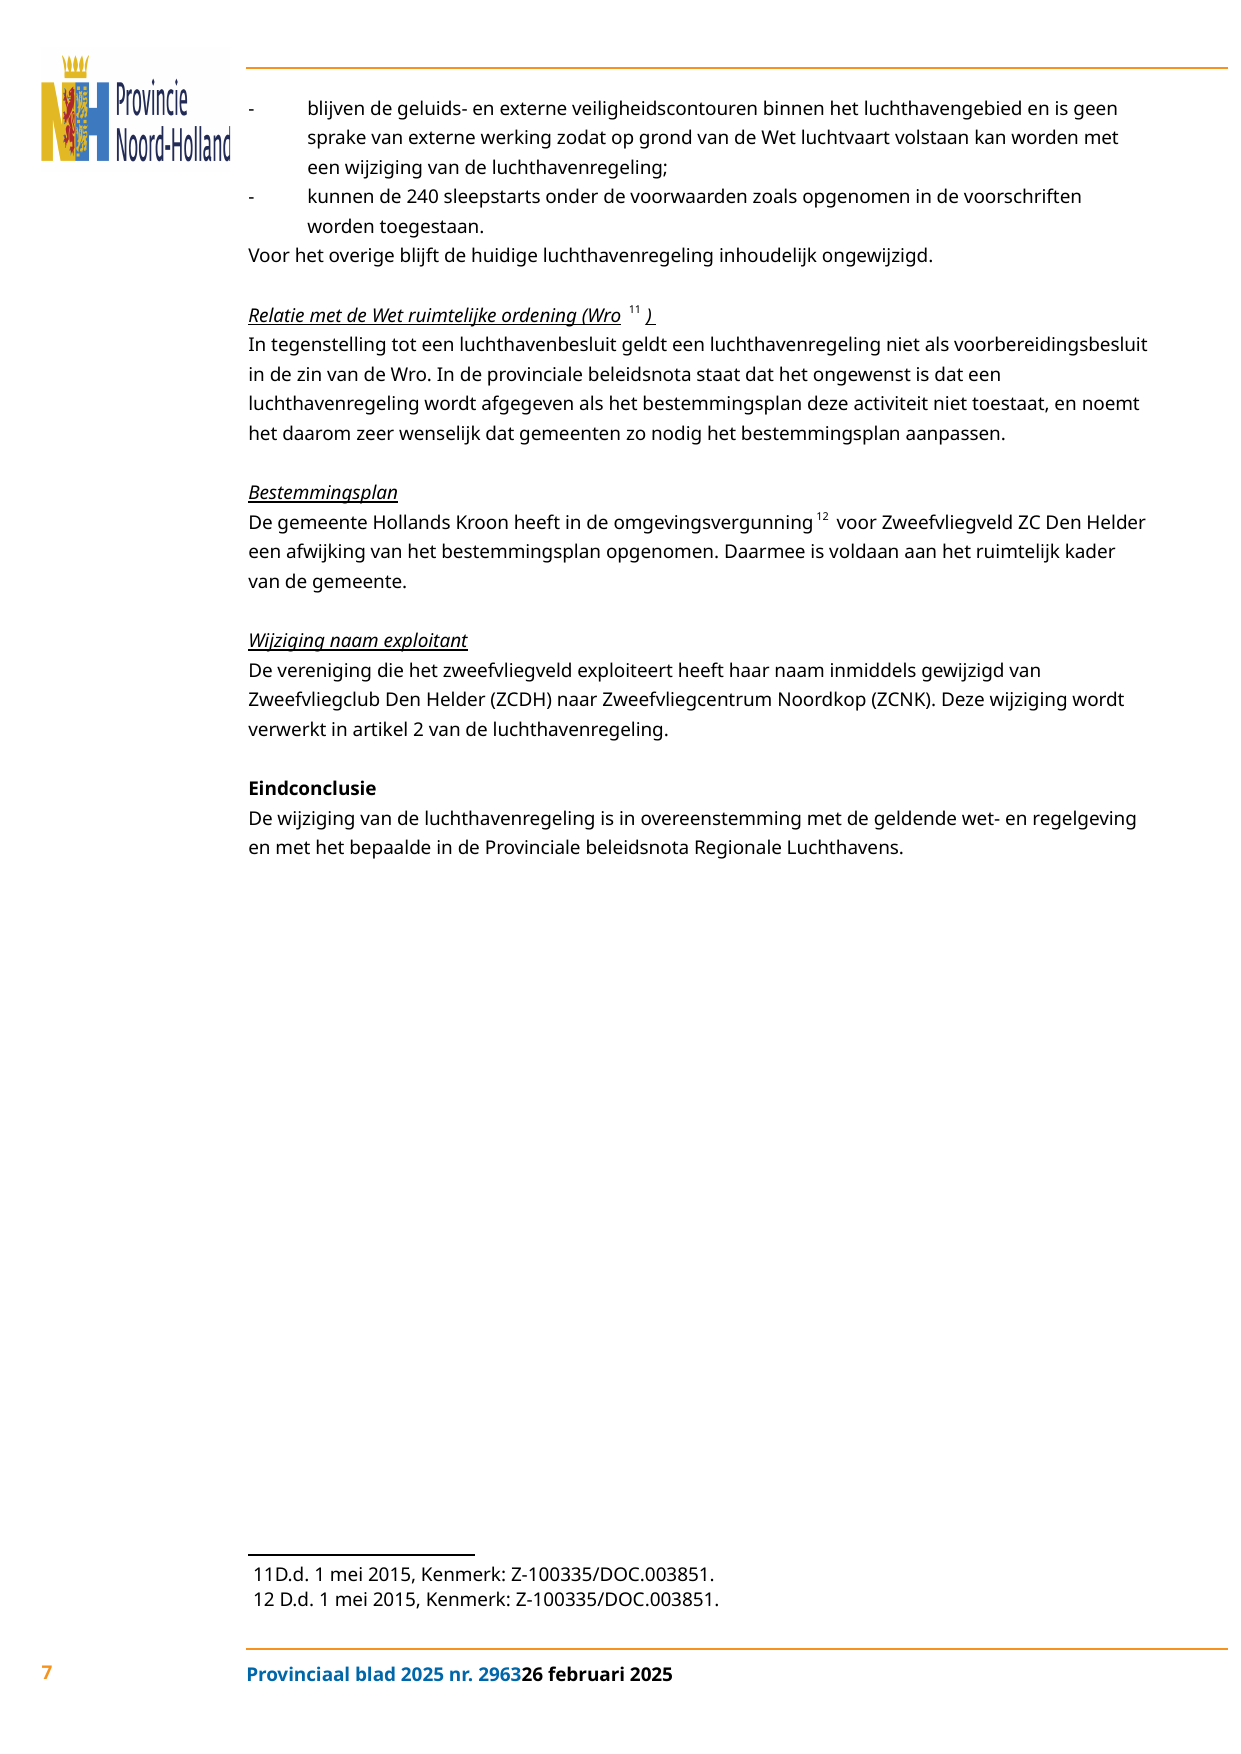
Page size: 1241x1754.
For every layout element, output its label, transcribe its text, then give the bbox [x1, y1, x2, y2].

text In tegenstelling tot een luchthavenbesluit geldt een luchthavenregeling niet als voorbereidingsbesluit in de zin van de Wro. In de provinciale beleidsnota staat dat het ongewenst is dat een luchthavenregeling wordt afgegeven als het bestemmingsplan deze activiteit niet toestaat, en noemt het daarom zeer wenselijk dat gemeenten zo nodig het bestemmingsplan aanpassen. [248, 331, 1152, 446]
text De vereniging die het zweefvliegveld exploiteert heeft haar naam inmiddels gewijzigd van Zweefvliegclub Den Helder (ZCDH) naar Zweefvliegcentrum Noordkop (ZCNK). Deze wijziging wordt verwerkt in artikel 2 van de luchthavenregeling. [248, 657, 1152, 742]
text De gemeente Hollands Kroon heeft in de omgevingsvergunning voor Zweefvliegveld ZC Den Helder een afwijking van het bestemmingsplan opgenomen. Daarmee is voldaan aan het ruimtelijk kader van de gemeente. [248, 509, 1152, 594]
text Bestemmingsplan [248, 479, 1152, 505]
text Eindconclusie [248, 775, 1152, 801]
text D.d. 1 mei 2015, Kenmerk: Z-100335/DOC.003851. [248, 1561, 1152, 1586]
list kunnen de 240 sleepstarts onder de voorwaarden zoals opgenomen in de voorschriften worden toegestaan. [248, 183, 1152, 239]
text D.d. 1 mei 2015, Kenmerk: Z-100335/DOC.003851. [248, 1586, 1152, 1612]
text De wijziging van de luchthavenregeling is in overeenstemming met de geldende wet- en regelgeving en met het bepaalde in de Provinciale beleidsnota Regionale Luchthavens. [248, 805, 1152, 860]
text Wijziging naam exploitant [248, 627, 1152, 653]
text Voor het overige blijft de huidige luchthavenregeling inhoudelijk ongewijzigd. [248, 243, 1152, 268]
list blijven de geluids- en externe veiligheidscontouren binnen het luchthavengebied en is geen sprake van externe werking zodat op grond van de Wet luchtvaart volstaan kan worden met een wijziging van de luchthavenregeling; [248, 95, 1152, 180]
picture [41, 47, 231, 172]
text Relatie met de Wet ruimtelijke ordening (Wro ) [248, 302, 1152, 328]
